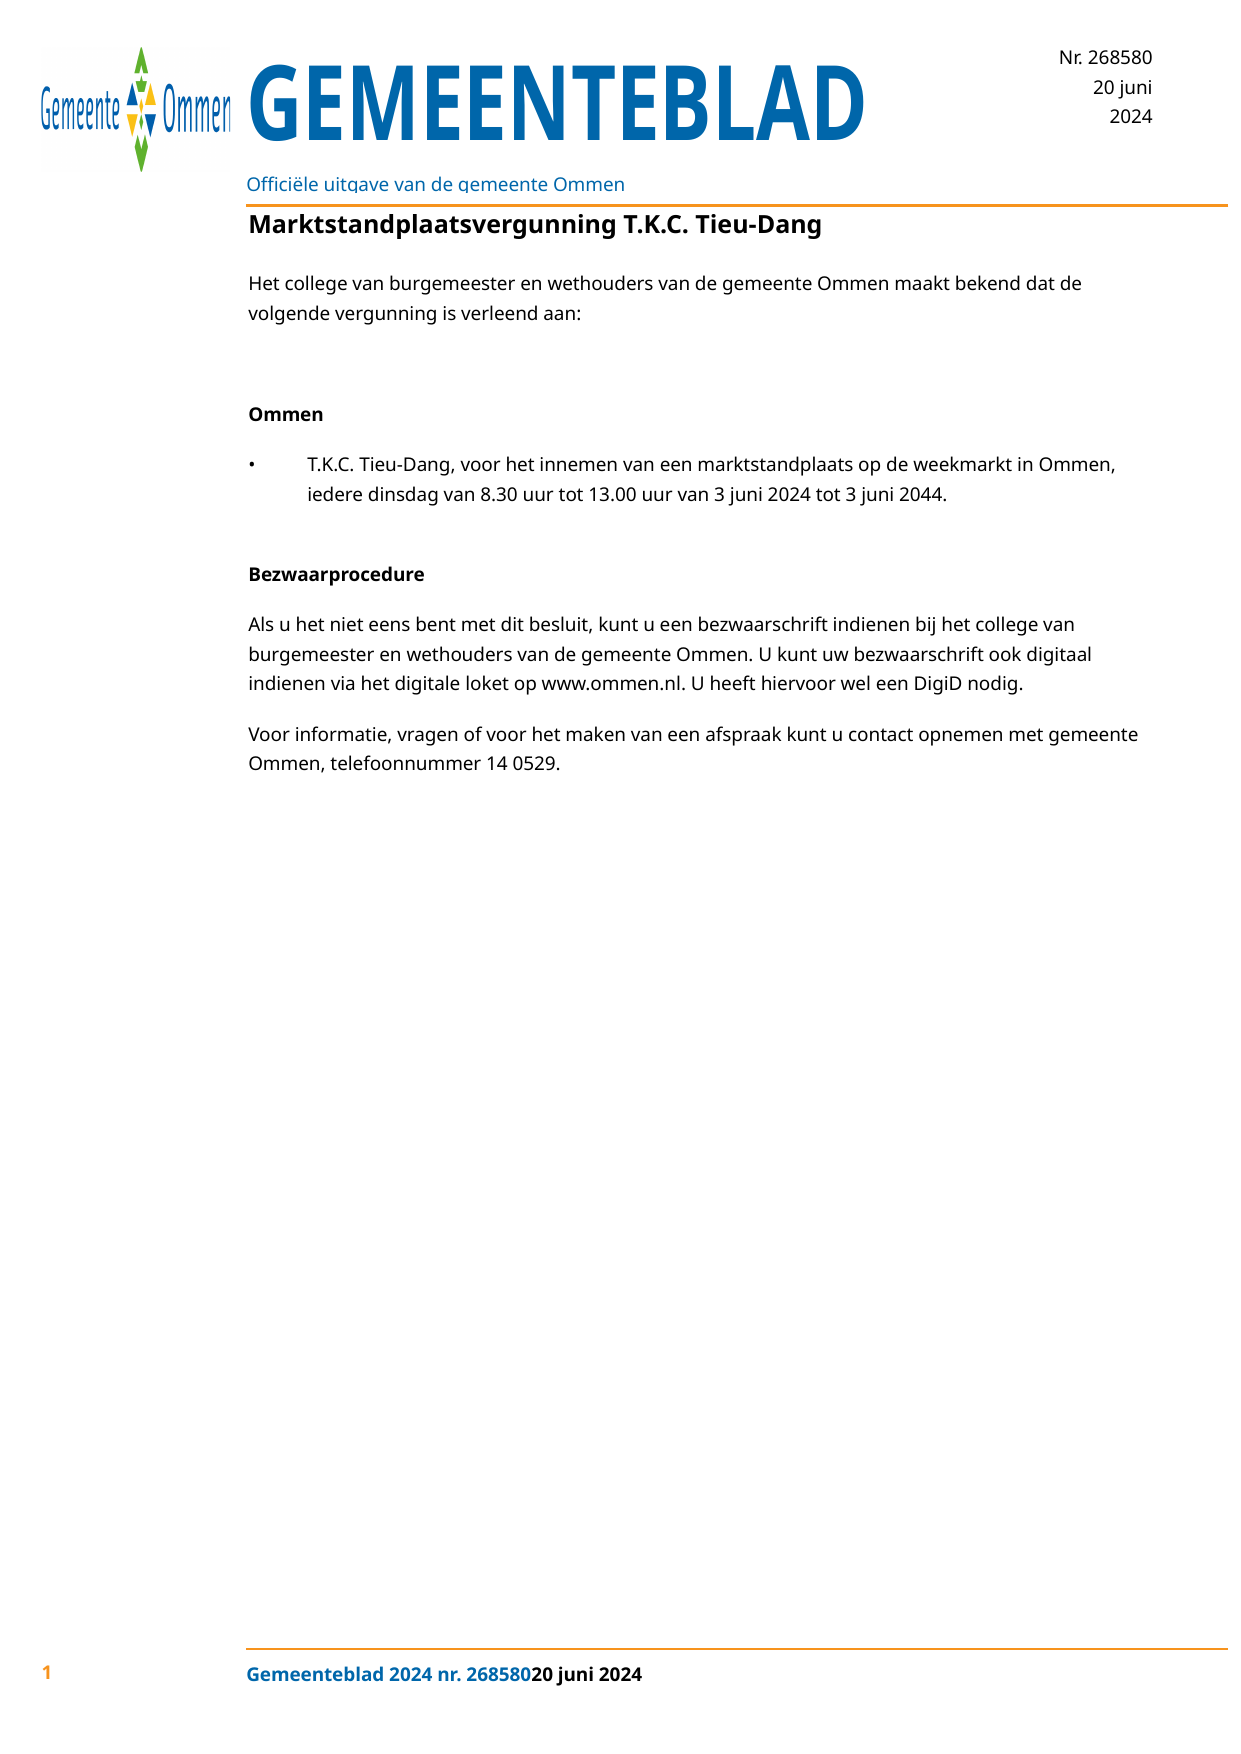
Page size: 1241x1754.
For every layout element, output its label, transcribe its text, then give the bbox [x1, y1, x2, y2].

text Als u het niet eens bent met dit besluit, kunt u een bezwaarschrift indienen bij het college van burgemeester en wethouders van de gemeente Ommen. U kunt uw bezwaarschrift ook digitaal indienen via het digitale loket op www.ommen.nl. U heeft hiervoor wel een DigiD nodig. [248, 611, 1152, 696]
list T.K.C. Tieu-Dang, voor het innemen van een marktstandplaats op de weekmarkt in Ommen, iedere dinsdag van 8.30 uur tot 13.00 uur van 3 juni 2024 tot 3 juni 2044. [248, 451, 1152, 506]
text Marktstandplaatsvergunning T.K.C. Tieu-Dang [248, 207, 1152, 241]
picture [41, 47, 231, 172]
text Het college van burgemeester en wethouders van de gemeente Ommen maakt bekend dat de volgende vergunning is verleend aan: [248, 270, 1152, 326]
text Voor informatie, vragen of voor het maken van een afspraak kunt u contact opnemen met gemeente Ommen, telefoonnummer 14 0529. [248, 721, 1152, 776]
text Bezwaarprocedure [248, 561, 1152, 586]
text Ommen [248, 401, 1152, 426]
